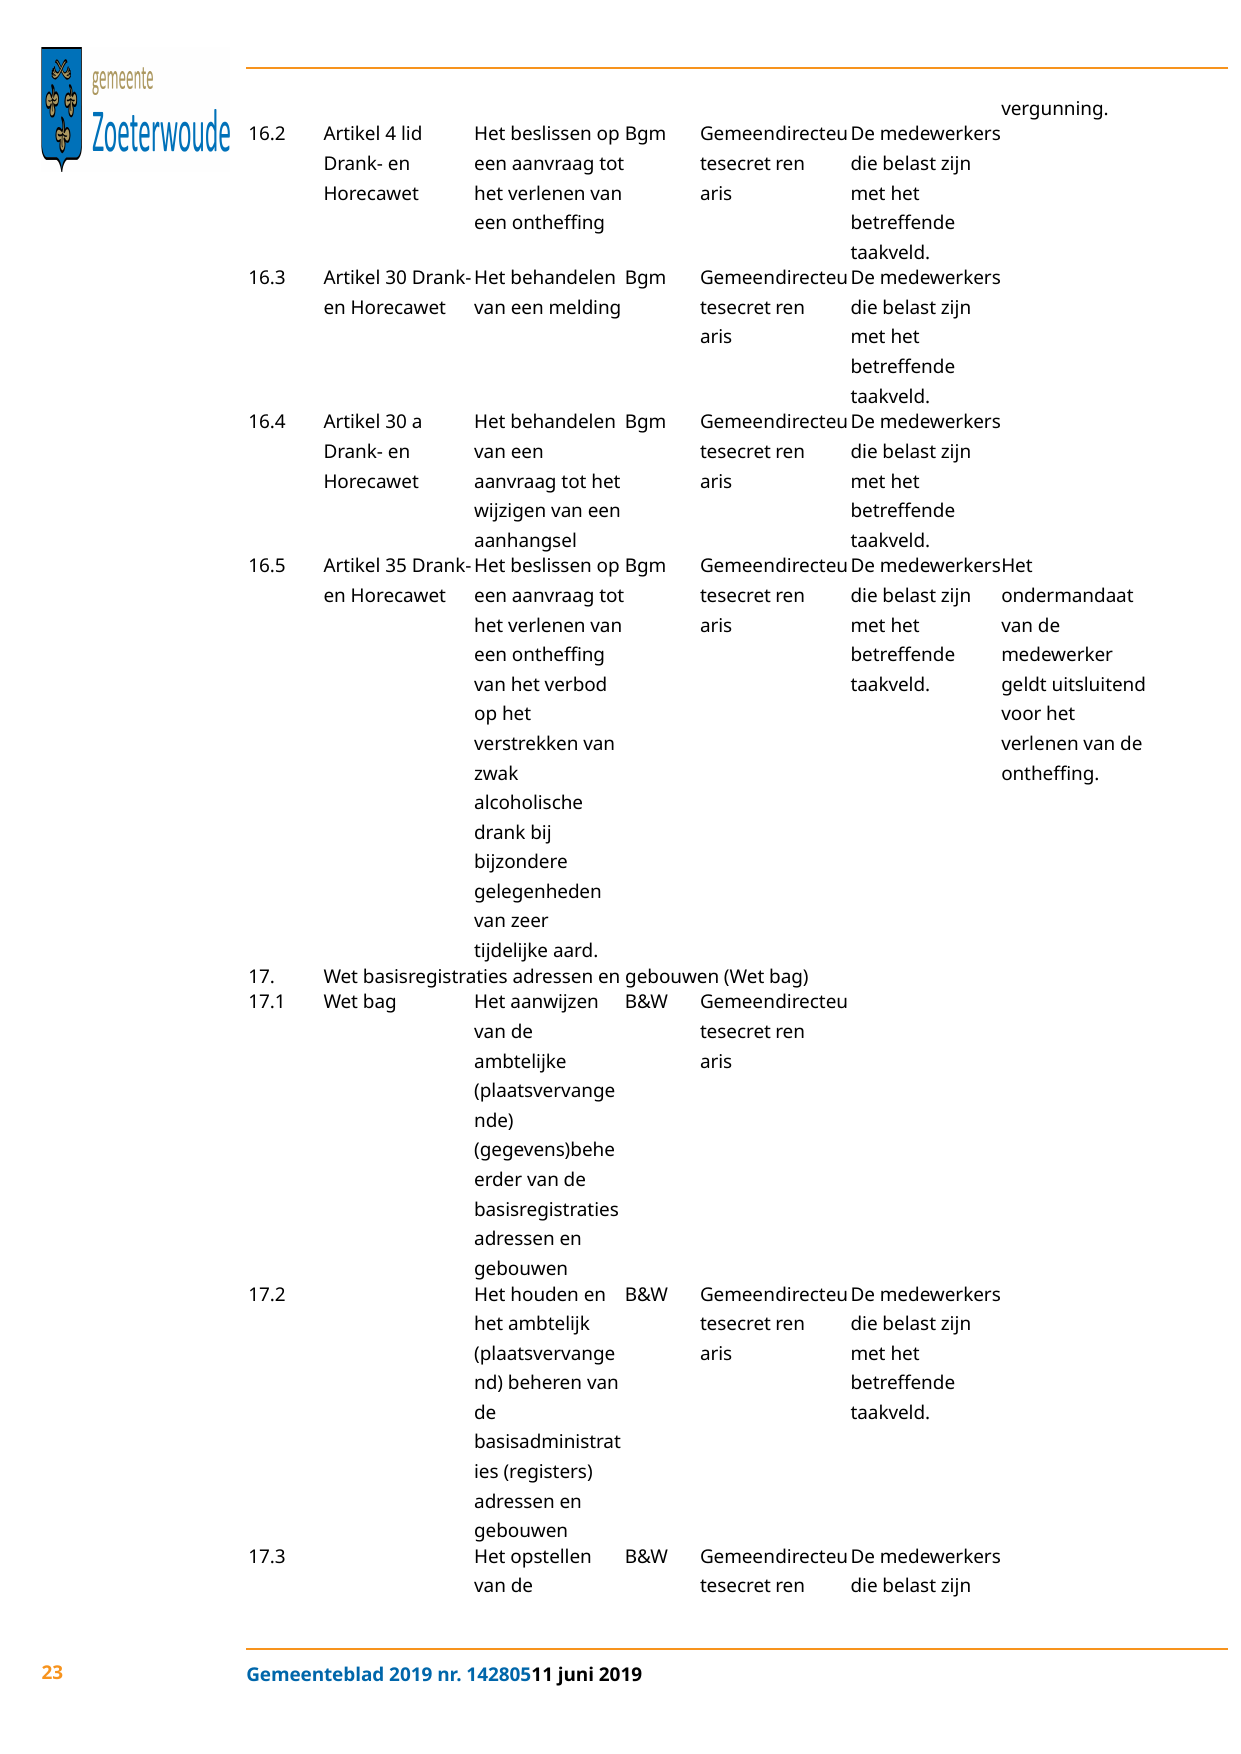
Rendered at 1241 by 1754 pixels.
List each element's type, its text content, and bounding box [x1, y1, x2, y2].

table_cell Artikel 35 Drank- en Horecawet [323, 553, 474, 963]
table_cell De medewerkers die belast zijn [850, 1543, 1001, 1598]
table_cell [1001, 121, 1152, 264]
table_cell 16.4 [248, 409, 323, 553]
table_cell Het behandelen van een melding [474, 265, 624, 409]
table_cell Gemeentesecretaris [700, 121, 775, 264]
table_cell [248, 95, 323, 121]
table_cell Wet bag [323, 989, 474, 1281]
table_cell B&W [625, 1543, 700, 1598]
table_cell 17.1 [248, 989, 323, 1281]
picture [41, 47, 231, 172]
table_cell [323, 95, 474, 121]
table_cell directeuren [775, 409, 850, 553]
table_cell 17.2 [248, 1281, 323, 1543]
table_cell 16.2 [248, 121, 323, 264]
table_cell Artikel 30 a Drank- en Horecawet [323, 409, 474, 553]
table_cell Gemeentesecretaris [700, 409, 775, 553]
table_cell Gemeentesecretaris [700, 989, 775, 1281]
table_cell De medewerkers die belast zijn met het betreffende taakveld. [850, 1281, 1001, 1543]
table_cell Het houden en het ambtelijk (plaatsvervangend) beheren van de basisadministraties (registers) adressen en gebouwen [474, 1281, 624, 1543]
table_cell Het beslissen op een aanvraag tot het verlenen van een ontheffing van het verbod op het verstrekken van zwak alcoholische drank bij bijzondere gelegenheden van zeer tijdelijke aard. [474, 553, 624, 963]
table_cell 17. [248, 963, 323, 989]
table_cell [323, 1543, 474, 1598]
table_cell Gemeentesecretaris [700, 1281, 775, 1543]
table_cell De medewerkers die belast zijn met het betreffende taakveld. [850, 409, 1001, 553]
table_cell [850, 95, 1001, 121]
table_cell [474, 95, 624, 121]
table_cell De medewerkers die belast zijn met het betreffende taakveld. [850, 121, 1001, 264]
table_cell Bgm [625, 265, 700, 409]
table_cell [850, 989, 1001, 1281]
table_cell directeuren [775, 989, 850, 1281]
table_cell Het ondermandaat van de medewerker geldt uitsluitend voor het verlenen van de ontheffing. [1001, 553, 1152, 963]
table_cell directeuren [775, 553, 850, 963]
table_cell [700, 95, 775, 121]
table_cell directeuren [775, 265, 850, 409]
table_cell 16.3 [248, 265, 323, 409]
table_cell directeuren [775, 1281, 850, 1543]
table_cell [1001, 409, 1152, 553]
table_cell [1001, 1281, 1152, 1543]
table_cell B&W [625, 1281, 700, 1543]
table_cell De medewerkers die belast zijn met het betreffende taakveld. [850, 553, 1001, 963]
table_cell Het behandelen van een aanvraag tot het wijzigen van een aanhangsel [474, 409, 624, 553]
table_cell Bgm [625, 409, 700, 553]
table_cell [323, 1281, 474, 1543]
table_cell [1001, 1543, 1152, 1598]
table_cell [1001, 265, 1152, 409]
table_cell [775, 95, 850, 121]
table_cell Gemeentesecretaris [700, 553, 775, 963]
table_cell Het beslissen op een aanvraag tot het verlenen van een ontheffing [474, 121, 624, 264]
table_cell Bgm [625, 553, 700, 963]
table_cell B&W [625, 989, 700, 1281]
table_cell Wet basisregistraties adressen en gebouwen (Wet bag) [323, 963, 1152, 989]
table_cell Gemeentesecret [700, 1543, 775, 1598]
table_cell 16.5 [248, 553, 323, 963]
table_cell vergunning. [1001, 95, 1152, 121]
table_cell Het opstellen van de [474, 1543, 624, 1598]
table_cell directeuren [775, 121, 850, 264]
table_cell Artikel 4 lid Drank- en Horecawet [323, 121, 474, 264]
table_cell Gemeentesecretaris [700, 265, 775, 409]
table_cell Bgm [625, 121, 700, 264]
table_cell De medewerkers die belast zijn met het betreffende taakveld. [850, 265, 1001, 409]
table_cell [1001, 989, 1152, 1281]
table_cell Het aanwijzen van de ambtelijke (plaatsvervangende) (gegevens)beheerder van de basisregistraties adressen en gebouwen [474, 989, 624, 1281]
table_cell directeuren [775, 1543, 850, 1598]
table_cell Artikel 30 Drank- en Horecawet [323, 265, 474, 409]
table_cell [625, 95, 700, 121]
table_cell 17.3 [248, 1543, 323, 1598]
